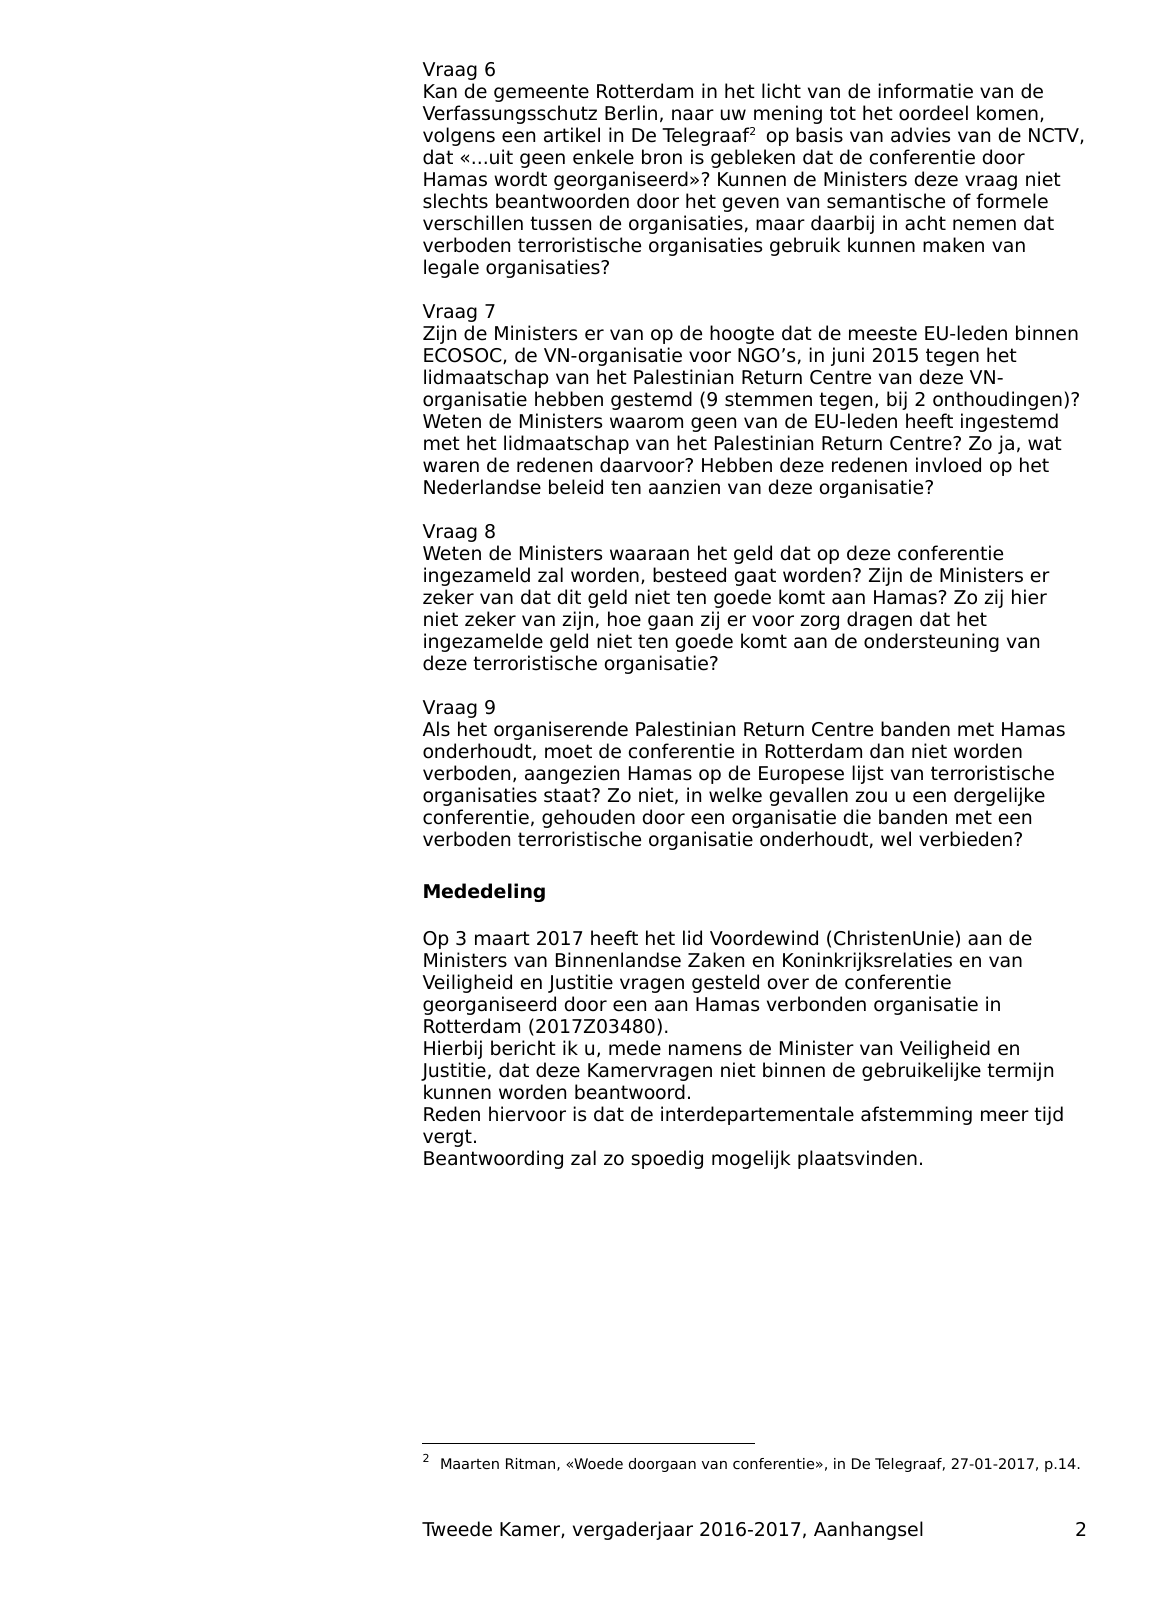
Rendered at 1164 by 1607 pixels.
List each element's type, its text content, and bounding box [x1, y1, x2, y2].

text Hierbij bericht ik u, mede namens de Minister van Veiligheid en Justitie, dat deze Kamervragen niet binnen de gebruikelijke termijn kunnen worden beantwoord. [422, 1038, 1087, 1104]
text Op 3 maart 2017 heeft het lid Voordewind (ChristenUnie) aan de Ministers van Binnenlandse Zaken en Koninkrijksrelaties en van Veiligheid en Justitie vragen gesteld over de conferentie georganiseerd door een aan Hamas verbonden organisatie in Rotterdam (2017Z03480). [422, 928, 1087, 1038]
text Reden hiervoor is dat de interdepartementale afstemming meer tijd vergt. [422, 1104, 1087, 1148]
text Kan de gemeente Rotterdam in het licht van de informatie van de Verfassungsschutz Berlin, naar uw mening tot het oordeel komen, volgens een artikel in De Telegraaf op basis van advies van de NCTV, dat «...uit geen enkele bron is gebleken dat de conferentie door Hamas wordt georganiseerd»? Kunnen de Ministers deze vraag niet slechts beantwoorden door het geven van semantische of formele verschillen tussen de organisaties, maar daarbij in acht nemen dat verboden terroristische organisaties gebruik kunnen maken van legale organisaties? [422, 81, 1087, 279]
text Beantwoording zal zo spoedig mogelijk plaatsvinden. [422, 1148, 1087, 1170]
text Als het organiserende Palestinian Return Centre banden met Hamas onderhoudt, moet de conferentie in Rotterdam dan niet worden verboden, aangezien Hamas op de Europese lijst van terroristische organisaties staat? Zo niet, in welke gevallen zou u een dergelijke conferentie, gehouden door een organisatie die banden met een verboden terroristische organisatie onderhoudt, wel verbieden? [422, 719, 1087, 851]
text Maarten Ritman, «Woede doorgaan van conferentie», in De Telegraaf, 27-01-2017, p.14. [422, 1452, 1087, 1474]
text Weten de Ministers waaraan het geld dat op deze conferentie ingezameld zal worden, besteed gaat worden? Zijn de Ministers er zeker van dat dit geld niet ten goede komt aan Hamas? Zo zij hier niet zeker van zijn, hoe gaan zij er voor zorg dragen dat het ingezamelde geld niet ten goede komt aan de ondersteuning van deze terroristische organisatie? [422, 543, 1087, 675]
text Zijn de Ministers er van op de hoogte dat de meeste EU-leden binnen ECOSOC, de VN-organisatie voor NGO’s, in juni 2015 tegen het lidmaatschap van het Palestinian Return Centre van deze VN-organisatie hebben gestemd (9 stemmen tegen, bij 2 onthoudingen)? Weten de Ministers waarom geen van de EU-leden heeft ingestemd met het lidmaatschap van het Palestinian Return Centre? Zo ja, wat waren de redenen daarvoor? Hebben deze redenen invloed op het Nederlandse beleid ten aanzien van deze organisatie? [422, 323, 1087, 499]
text Vraag 8 [422, 521, 1087, 543]
text Vraag 9 [422, 697, 1087, 719]
text Vraag 7 [422, 301, 1087, 323]
subtitle Mededeling [422, 881, 1087, 903]
text Vraag 6 [422, 59, 1087, 81]
